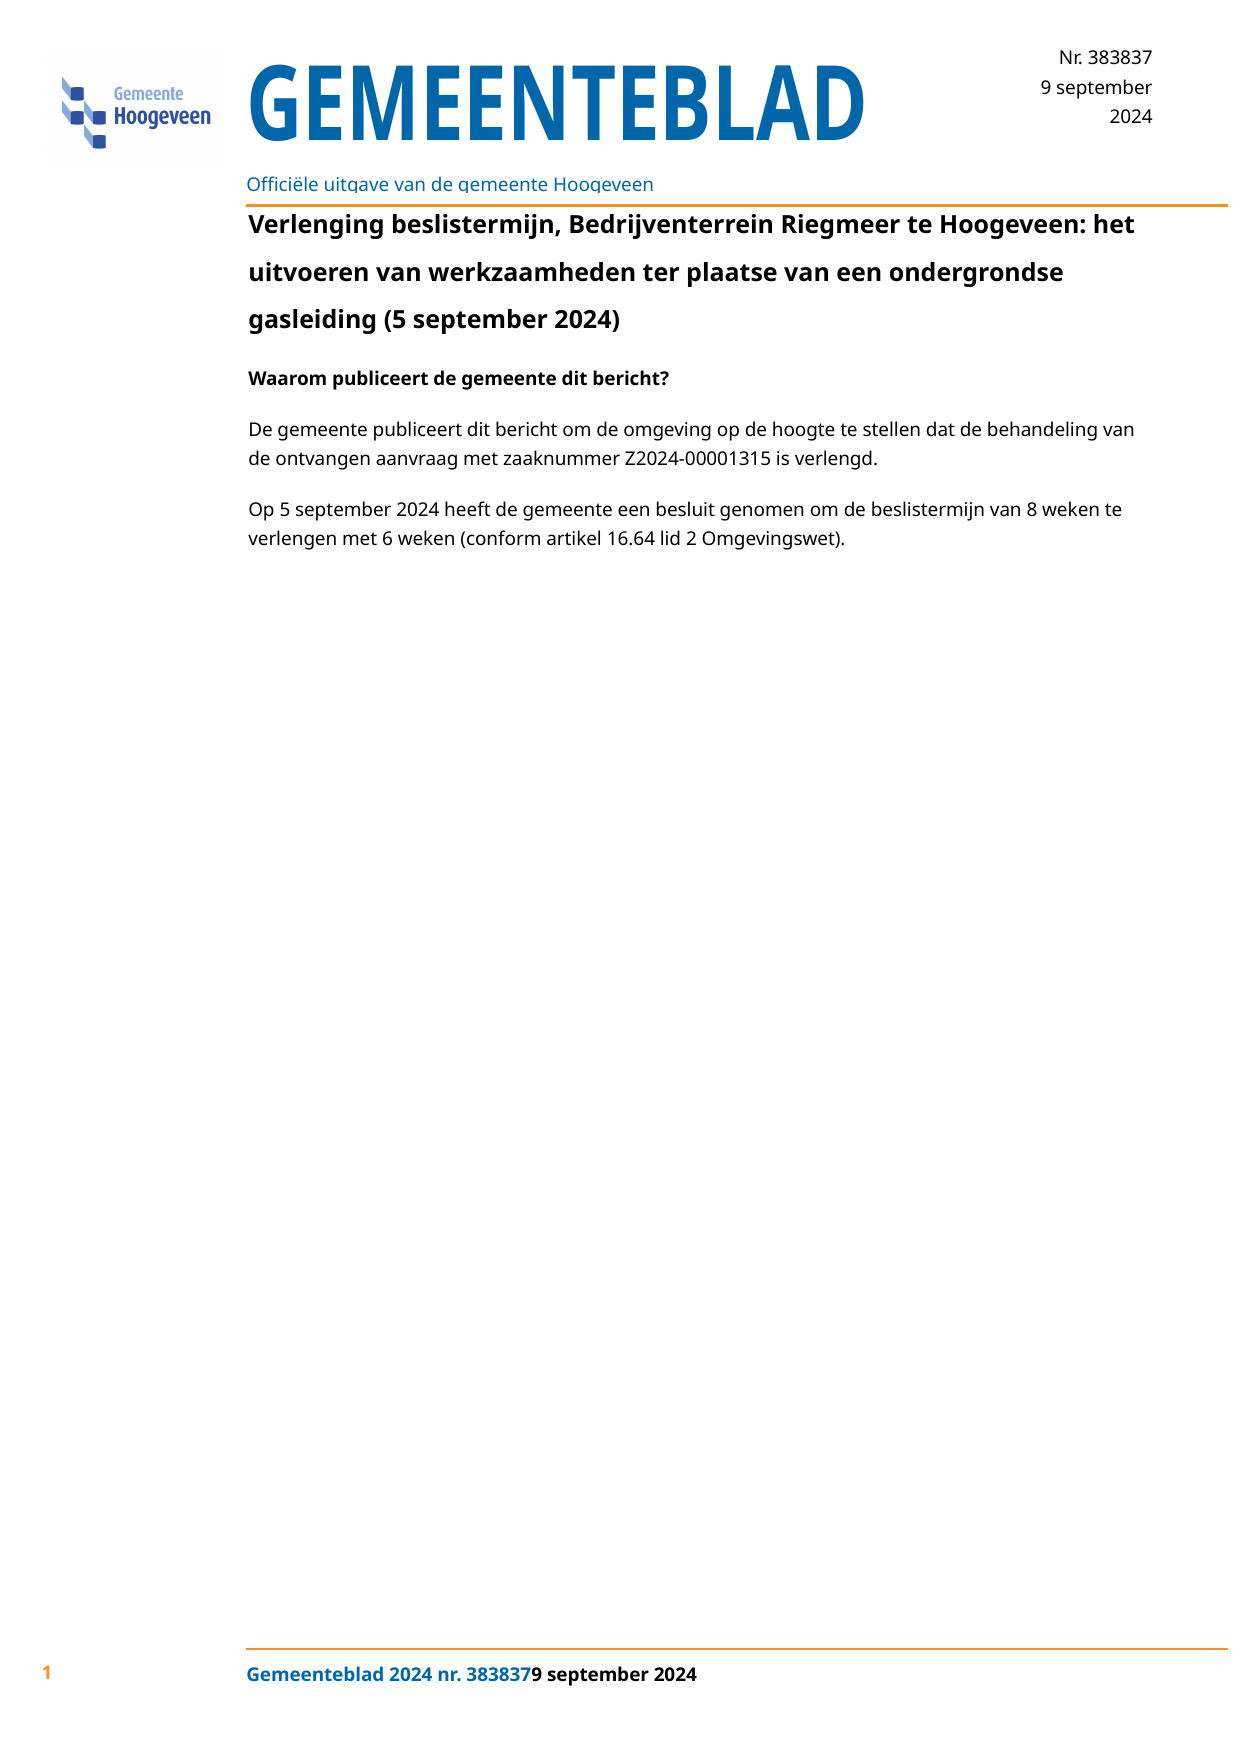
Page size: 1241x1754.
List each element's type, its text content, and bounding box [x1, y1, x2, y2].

text Op 5 september 2024 heeft de gemeente een besluit genomen om de beslistermijn van 8 weken te verlengen met 6 weken (conform artikel 16.64 lid 2 Omgevingswet). [248, 496, 1152, 551]
text Waarom publiceert de gemeente dit bericht? [248, 366, 1152, 391]
text Verlenging beslistermijn, Bedrijventerrein Riegmeer te Hoogeveen: het uitvoeren van werkzaamheden ter plaatse van een ondergrondse gasleiding (5 september 2024) [248, 207, 1152, 336]
text De gemeente publiceert dit bericht om de omgeving op de hoogte te stellen dat de behandeling van de ontvangen aanvraag met zaaknummer Z2024-00001315 is verlengd. [248, 416, 1152, 471]
picture [41, 47, 231, 172]
